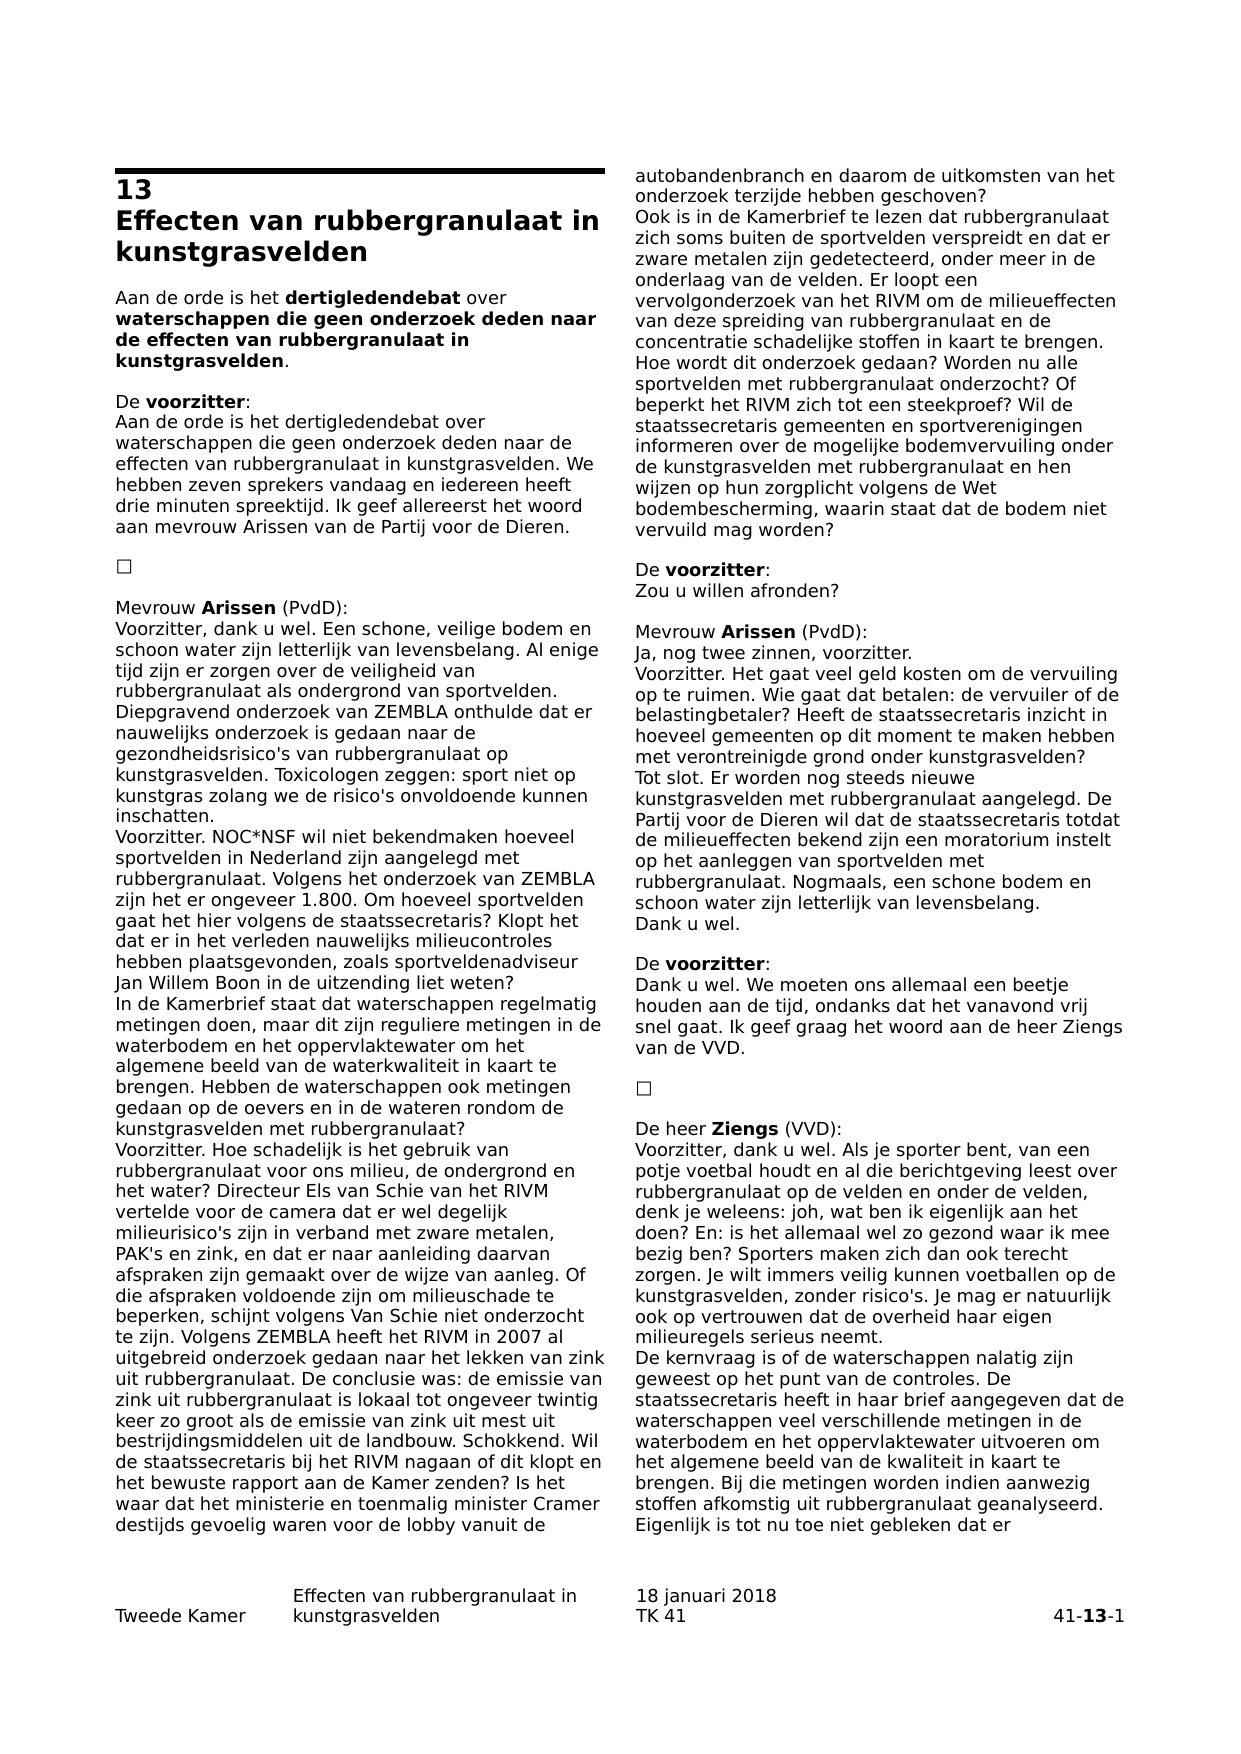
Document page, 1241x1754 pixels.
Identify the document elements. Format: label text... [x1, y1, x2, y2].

text ⬜ [115, 557, 605, 578]
text Tot slot. Er worden nog steeds nieuwe kunstgrasvelden met rubbergranulaat aangelegd. De Partij voor de Dieren wil dat de staatssecretaris totdat de milieueffecten bekend zijn een moratorium instelt op het aanleggen van sportvelden met rubbergranulaat. Nogmaals, een schone bodem en schoon water zijn letterlijk van levensbelang. [635, 768, 1125, 913]
text Dank u wel. We moeten ons allemaal een beetje houden aan de tijd, ondanks dat het vanavond vrij snel gaat. Ik geef graag het woord aan de heer Ziengs van de VVD. [635, 975, 1125, 1058]
text Zou u willen afronden? [635, 581, 1125, 602]
text Mevrouw Arissen (PvdD): [635, 622, 1125, 643]
text De kernvraag is of de waterschappen nalatig zijn geweest op het punt van de controles. De staatssecretaris heeft in haar brief aangegeven dat de waterschappen veel verschillende metingen in de waterbodem en het oppervlaktewater uitvoeren om het algemene beeld van de kwaliteit in kaart te brengen. Bij die metingen worden indien aanwezig stoffen afkomstig uit rubbergranulaat geanalyseerd. Eigenlijk is tot nu toe niet gebleken dat er [635, 1348, 1125, 1536]
text Voorzitter. Hoe schadelijk is het gebruik van rubbergranulaat voor ons milieu, de ondergrond en het water? Directeur Els van Schie van het RIVM vertelde voor de camera dat er wel degelijk milieurisico's zijn in verband met zware metalen, PAK's en zink, en dat er naar aanleiding daarvan afspraken zijn gemaakt over de wijze van aanleg. Of die afspraken voldoende zijn om milieuschade te beperken, schijnt volgens Van Schie niet onderzocht te zijn. Volgens ZEMBLA heeft het RIVM in 2007 al uitgebreid onderzoek gedaan naar het lekken van zink uit rubbergranulaat. De conclusie was: de emissie van zink uit rubbergranulaat is lokaal tot ongeveer twintig keer zo groot als de emissie van zink uit mest uit bestrijdingsmiddelen uit de landbouw. Schokkend. Wil de staatssecretaris bij het RIVM nagaan of dit klopt en het bewuste rapport aan de Kamer zenden? Is het waar dat het ministerie en toenmalig minister Cramer destijds gevoelig waren voor de lobby vanuit de [115, 1139, 605, 1535]
text Voorzitter, dank u wel. Als je sporter bent, van een potje voetbal houdt en al die berichtgeving leest over rubbergranulaat op de velden en onder de velden, denk je weleens: joh, wat ben ik eigenlijk aan het doen? En: is het allemaal wel zo gezond waar ik mee bezig ben? Sporters maken zich dan ook terecht zorgen. Je wilt immers veilig kunnen voetballen op de kunstgrasvelden, zonder risico's. Je mag er natuurlijk ook op vertrouwen dat de overheid haar eigen milieuregels serieus neemt. [635, 1140, 1125, 1348]
text Aan de orde is het dertigledendebat over waterschappen die geen onderzoek deden naar de effecten van rubbergranulaat in kunstgrasvelden. [115, 288, 605, 371]
text Ja, nog twee zinnen, voorzitter. [635, 643, 1125, 663]
text Dank u wel. [635, 913, 1125, 934]
text De voorzitter: [115, 391, 605, 412]
text Voorzitter. Het gaat veel geld kosten om de vervuiling op te ruimen. Wie gaat dat betalen: de vervuiler of de belastingbetaler? Heeft de staatssecretaris inzicht in hoeveel gemeenten op dit moment te maken hebben met verontreinigde grond onder kunstgrasvelden? [635, 663, 1125, 768]
text In de Kamerbrief staat dat waterschappen regelmatig metingen doen, maar dit zijn reguliere metingen in de waterbodem en het oppervlaktewater om het algemene beeld van de waterkwaliteit in kaart te brengen. Hebben de waterschappen ook metingen gedaan op de oevers en in de wateren rondom de kunstgrasvelden met rubbergranulaat? [115, 994, 605, 1139]
text ⬜ [635, 1078, 1125, 1099]
text Voorzitter, dank u wel. Een schone, veilige bodem en schoon water zijn letterlijk van levensbelang. Al enige tijd zijn er zorgen over de veiligheid van rubbergranulaat als ondergrond van sportvelden. Diepgravend onderzoek van ZEMBLA onthulde dat er nauwelijks onderzoek is gedaan naar de gezondheidsrisico's van rubbergranulaat op kunstgrasvelden. Toxicologen zeggen: sport niet op kunstgras zolang we de risico's onvoldoende kunnen inschatten. [115, 619, 605, 827]
text Voorzitter. NOC*NSF wil niet bekendmaken hoeveel sportvelden in Nederland zijn aangelegd met rubbergranulaat. Volgens het onderzoek van ZEMBLA zijn het er ongeveer 1.800. Om hoeveel sportvelden gaat het hier volgens de staatssecretaris? Klopt het dat er in het verleden nauwelijks milieucontroles hebben plaatsgevonden, zoals sportveldenadviseur Jan Willem Boon in de uitzending liet weten? [115, 827, 605, 994]
text Aan de orde is het dertigledendebat over waterschappen die geen onderzoek deden naar de effecten van rubbergranulaat in kunstgrasvelden. We hebben zeven sprekers vandaag en iedereen heeft drie minuten spreektijd. Ik geef allereerst het woord aan mevrouw Arissen van de Partij voor de Dieren. [115, 412, 605, 537]
text autobandenbranch en daarom de uitkomsten van het onderzoek terzijde hebben geschoven? [635, 165, 1125, 207]
text De voorzitter: [635, 560, 1125, 581]
text Mevrouw Arissen (PvdD): [115, 598, 605, 619]
text De voorzitter: [635, 954, 1125, 975]
text Ook is in de Kamerbrief te lezen dat rubbergranulaat zich soms buiten de sportvelden verspreidt en dat er zware metalen zijn gedetecteerd, onder meer in de onderlaag van de velden. Er loopt een vervolgonderzoek van het RIVM om de milieueffecten van deze spreiding van rubbergranulaat en de concentratie schadelijke stoffen in kaart te brengen. Hoe wordt dit onderzoek gedaan? Worden nu alle sportvelden met rubbergranulaat onderzocht? Of beperkt het RIVM zich tot een steekproef? Wil de staatssecretaris gemeenten en sportverenigingen informeren over de mogelijke bodemvervuiling onder de kunstgrasvelden met rubbergranulaat en hen wijzen op hun zorgplicht volgens de Wet bodembescherming, waarin staat dat de bodem niet vervuild mag worden? [635, 207, 1125, 540]
text De heer Ziengs (VVD): [635, 1119, 1125, 1140]
title 13 Effecten van rubbergranulaat in kunstgrasvelden [115, 174, 605, 268]
